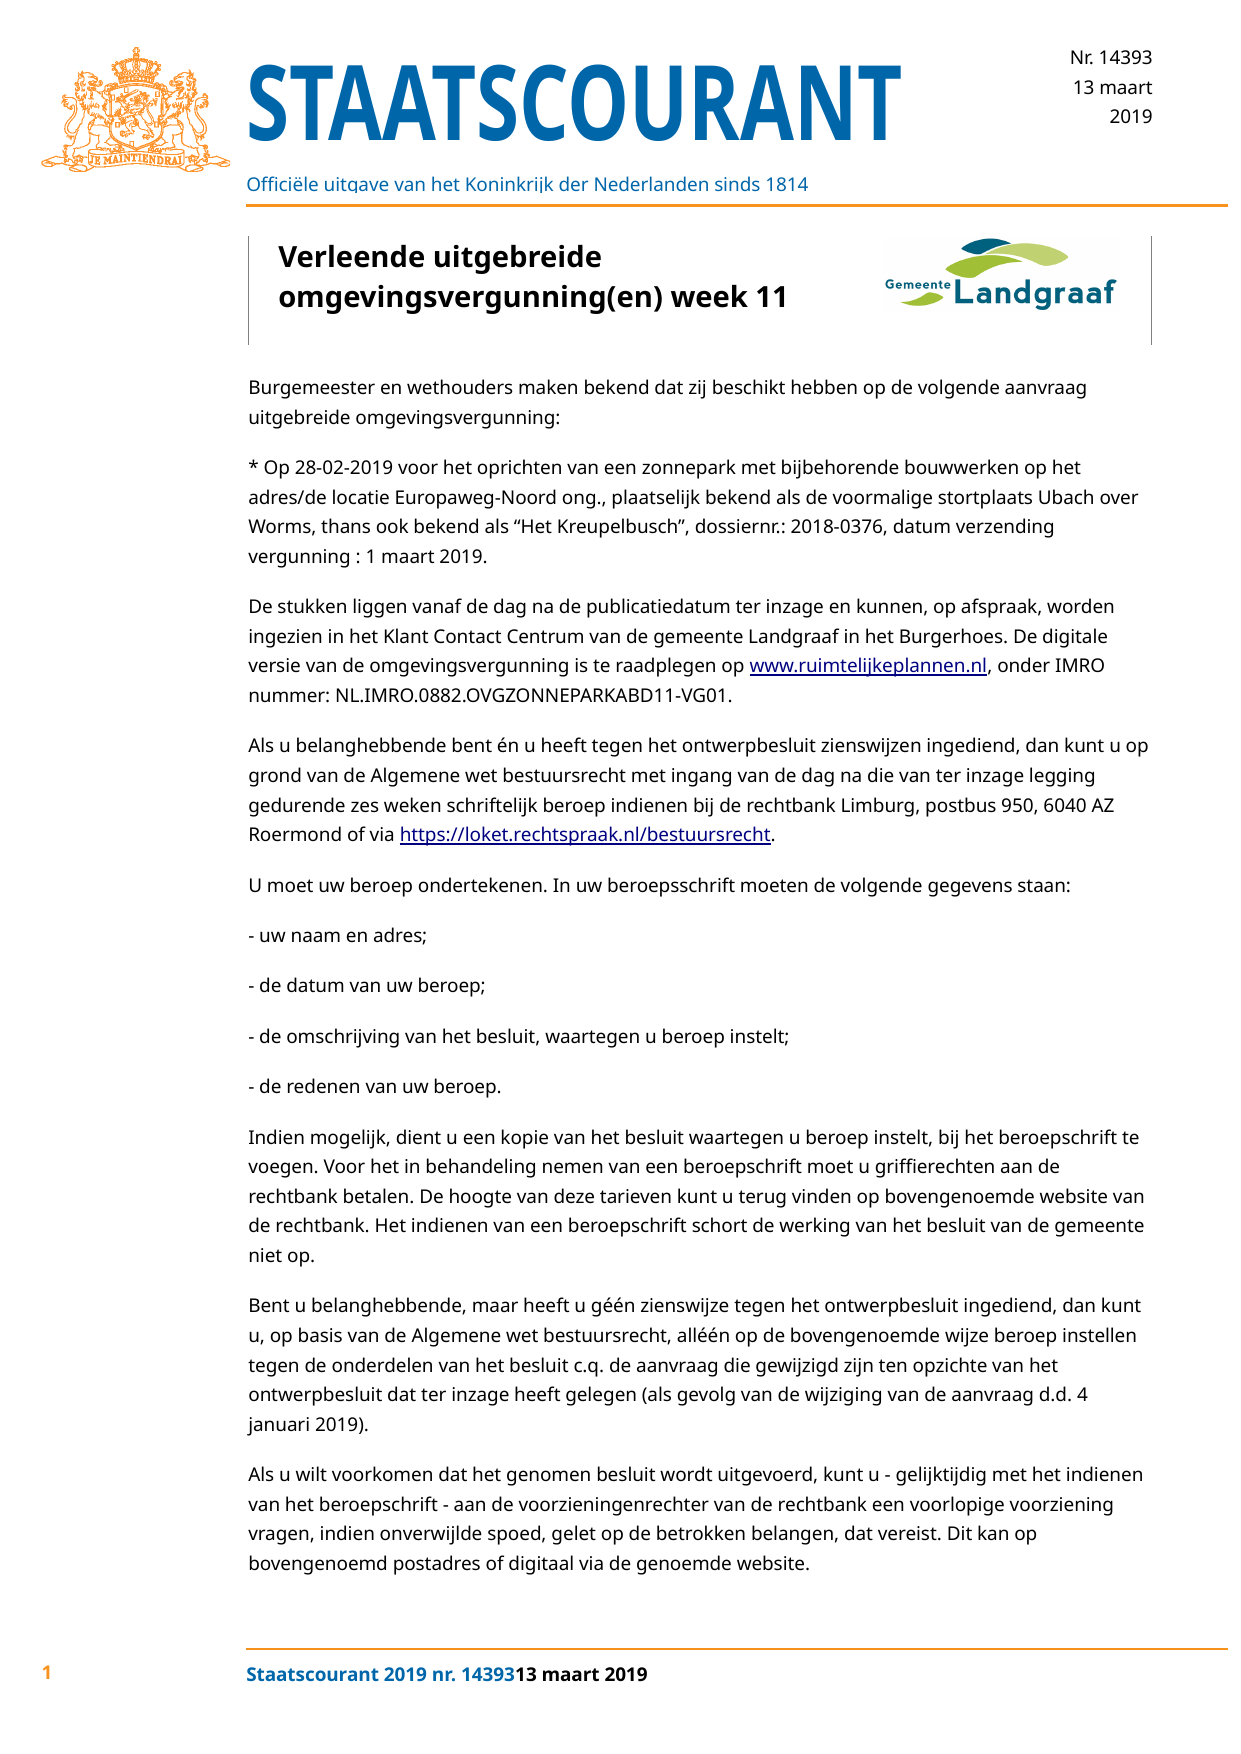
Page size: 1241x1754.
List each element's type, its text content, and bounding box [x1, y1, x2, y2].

text - de omschrijving van het besluit, waartegen u beroep instelt; [248, 1023, 1152, 1049]
text Burgemeester en wethouders maken bekend dat zij beschikt hebben op de volgende aanvraag uitgebreide omgevingsvergunning: [248, 374, 1152, 429]
text * Op 28-02-2019 voor het oprichten van een zonnepark met bijbehorende bouwwerken op het adres/de locatie Europaweg-Noord ong., plaatselijk bekend als de voormalige stortplaats Ubach over Worms, thans ook bekend als “Het Kreupelbusch”, dossiernr.: 2018-0376, datum verzending vergunning : 1 maart 2019. [248, 454, 1152, 569]
text - uw naam en adres; [248, 922, 1152, 948]
text U moet uw beroep ondertekenen. In uw beroepsschrift moeten de volgende gegevens staan: [248, 872, 1152, 897]
text Bent u belanghebbende, maar heeft u géén zienswijze tegen het ontwerpbesluit ingediend, dan kunt u, op basis van de Algemene wet bestuursrecht, alléén op de bovengenoemde wijze beroep instellen tegen de onderdelen van het besluit c.q. de aanvraag die gewijzigd zijn ten opzichte van het ontwerpbesluit dat ter inzage heeft gelegen (als gevolg van de wijziging van de aanvraag d.d. 4 januari 2019). [248, 1293, 1152, 1437]
table_header Verleende uitgebreide omgevingsvergunning(en) week 11 [249, 236, 850, 345]
picture [41, 47, 231, 172]
picture [882, 236, 1119, 312]
text - de datum van uw beroep; [248, 973, 1152, 998]
text - de redenen van uw beroep. [248, 1073, 1152, 1099]
text De stukken liggen vanaf de dag na de publicatiedatum ter inzage en kunnen, op afspraak, worden ingezien in het Klant Contact Centrum van de gemeente Landgraaf in het Burgerhoes. De digitale versie van de omgevingsvergunning is te raadplegen op www.ruimtelijkeplannen.nl, onder IMRO nummer: NL.IMRO.0882.OVGZONNEPARKABD11-VG01. [248, 593, 1152, 708]
text Als u wilt voorkomen dat het genomen besluit wordt uitgevoerd, kunt u - gelijktijdig met het indienen van het beroepschrift - aan de voorzieningenrechter van de rechtbank een voorlopige voorziening vragen, indien onverwijlde spoed, gelet op de betrokken belangen, dat vereist. Dit kan op bovengenoemd postadres of digitaal via de genoemde website. [248, 1461, 1152, 1576]
table_header [850, 236, 1151, 345]
text Als u belanghebbende bent én u heeft tegen het ontwerpbesluit zienswijzen ingediend, dan kunt u op grond van de Algemene wet bestuursrecht met ingang van de dag na die van ter inzage legging gedurende zes weken schriftelijk beroep indienen bij de rechtbank Limburg, postbus 950, 6040 AZ Roermond of via https://loket.rechtspraak.nl/bestuursrecht. [248, 733, 1152, 847]
text Indien mogelijk, dient u een kopie van het besluit waartegen u beroep instelt, bij het beroepschrift te voegen. Voor het in behandeling nemen van een beroepschrift moet u griffierechten aan de rechtbank betalen. De hoogte van deze tarieven kunt u terug vinden op bovengenoemde website van de rechtbank. Het indienen van een beroepschrift schort de werking van het besluit van de gemeente niet op. [248, 1124, 1152, 1268]
